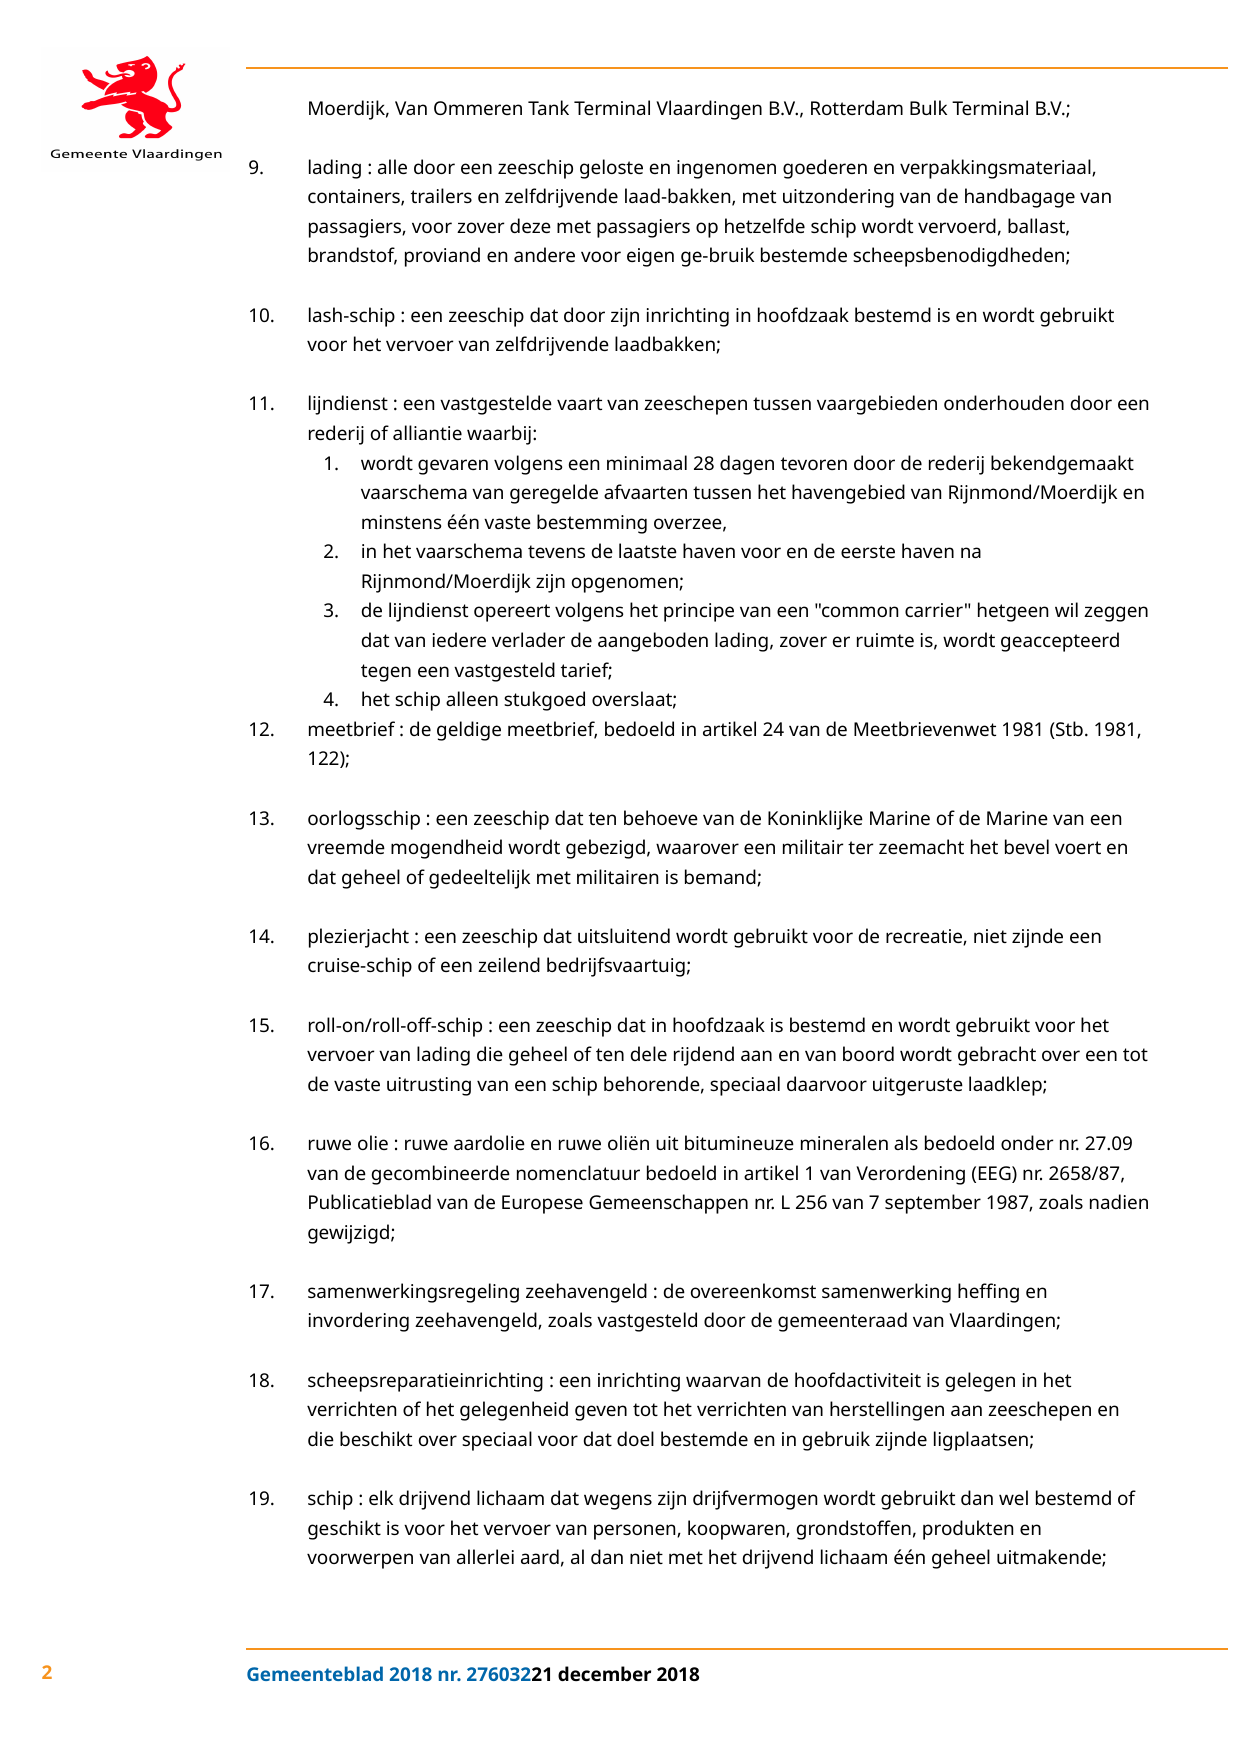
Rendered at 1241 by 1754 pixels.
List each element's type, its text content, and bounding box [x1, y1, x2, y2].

list samenwerkingsregeling zeehavengeld : de overeenkomst samenwerking heffing en invordering zeehavengeld, zoals vastgesteld door de gemeenteraad van Vlaardingen; [248, 1278, 1152, 1333]
list in het vaarschema tevens de laatste haven voor en de eerste haven na Rijnmond/Moerdijk zijn opgenomen; [323, 538, 1152, 594]
list meetbrief : de geldige meetbrief, bedoeld in artikel 24 van de Meetbrievenwet 1981 (Stb. 1981, 122); [248, 716, 1152, 771]
list de lijndienst opereert volgens het principe van een "common carrier" hetgeen wil zeggen dat van iedere verlader de aangeboden lading, zover er ruimte is, wordt geaccepteerd tegen een vastgesteld tarief; [323, 598, 1152, 683]
picture [41, 47, 231, 172]
list lash-schip : een zeeschip dat door zijn inrichting in hoofdzaak bestemd is en wordt gebruikt voor het vervoer van zelfdrijvende laadbakken; [248, 302, 1152, 357]
list roll-on/roll-off-schip : een zeeschip dat in hoofdzaak is bestemd en wordt gebruikt voor het vervoer van lading die geheel of ten dele rijdend aan en van boord wordt gebracht over een tot de vaste uitrusting van een schip behorende, speciaal daarvoor uitgeruste laadklep; [248, 1012, 1152, 1097]
list lijndienst : een vastgestelde vaart van zeeschepen tussen vaargebieden onderhouden door een rederij of alliantie waarbij: [248, 391, 1152, 446]
list Moerdijk, Van Ommeren Tank Terminal Vlaardingen B.V., Rotterdam Bulk Terminal B.V.; [248, 95, 1152, 121]
list oorlogsschip : een zeeschip dat ten behoeve van de Koninklijke Marine of de Marine van een vreemde mogendheid wordt gebezigd, waarover een militair ter zeemacht het bevel voert en dat geheel of gedeeltelijk met militairen is bemand; [248, 805, 1152, 890]
list schip : elk drijvend lichaam dat wegens zijn drijfvermogen wordt gebruikt dan wel bestemd of geschikt is voor het vervoer van personen, koopwaren, grondstoffen, produkten en voorwerpen van allerlei aard, al dan niet met het drijvend lichaam één geheel uitmakende; [248, 1485, 1152, 1570]
list lading : alle door een zeeschip geloste en ingenomen goederen en verpakkingsmateriaal, containers, trailers en zelfdrijvende laad-bakken, met uitzondering van de handbagage van passagiers, voor zover deze met passagiers op hetzelfde schip wordt vervoerd, ballast, brandstof, proviand en andere voor eigen ge-bruik bestemde scheepsbenodigdheden; [248, 154, 1152, 268]
list plezierjacht : een zeeschip dat uitsluitend wordt gebruikt voor de recreatie, niet zijnde een cruise-schip of een zeilend bedrijfsvaartuig; [248, 923, 1152, 978]
list scheepsreparatieinrichting : een inrichting waarvan de hoofdactiviteit is gelegen in het verrichten of het gelegenheid geven tot het verrichten van herstellingen aan zeeschepen en die beschikt over speciaal voor dat doel bestemde en in gebruik zijnde ligplaatsen; [248, 1367, 1152, 1452]
list wordt gevaren volgens een minimaal 28 dagen tevoren door de rederij bekendgemaakt vaarschema van geregelde afvaarten tussen het havengebied van Rijnmond/Moerdijk en minstens één vaste bestemming overzee, [323, 450, 1152, 535]
list ruwe olie : ruwe aardolie en ruwe oliën uit bitumineuze mineralen als bedoeld onder nr. 27.09 van de gecombineerde nomenclatuur bedoeld in artikel 1 van Verordening (EEG) nr. 2658/87, Publicatieblad van de Europese Gemeenschappen nr. L 256 van 7 september 1987, zoals nadien gewijzigd; [248, 1130, 1152, 1245]
list het schip alleen stukgoed overslaat; [323, 686, 1152, 712]
